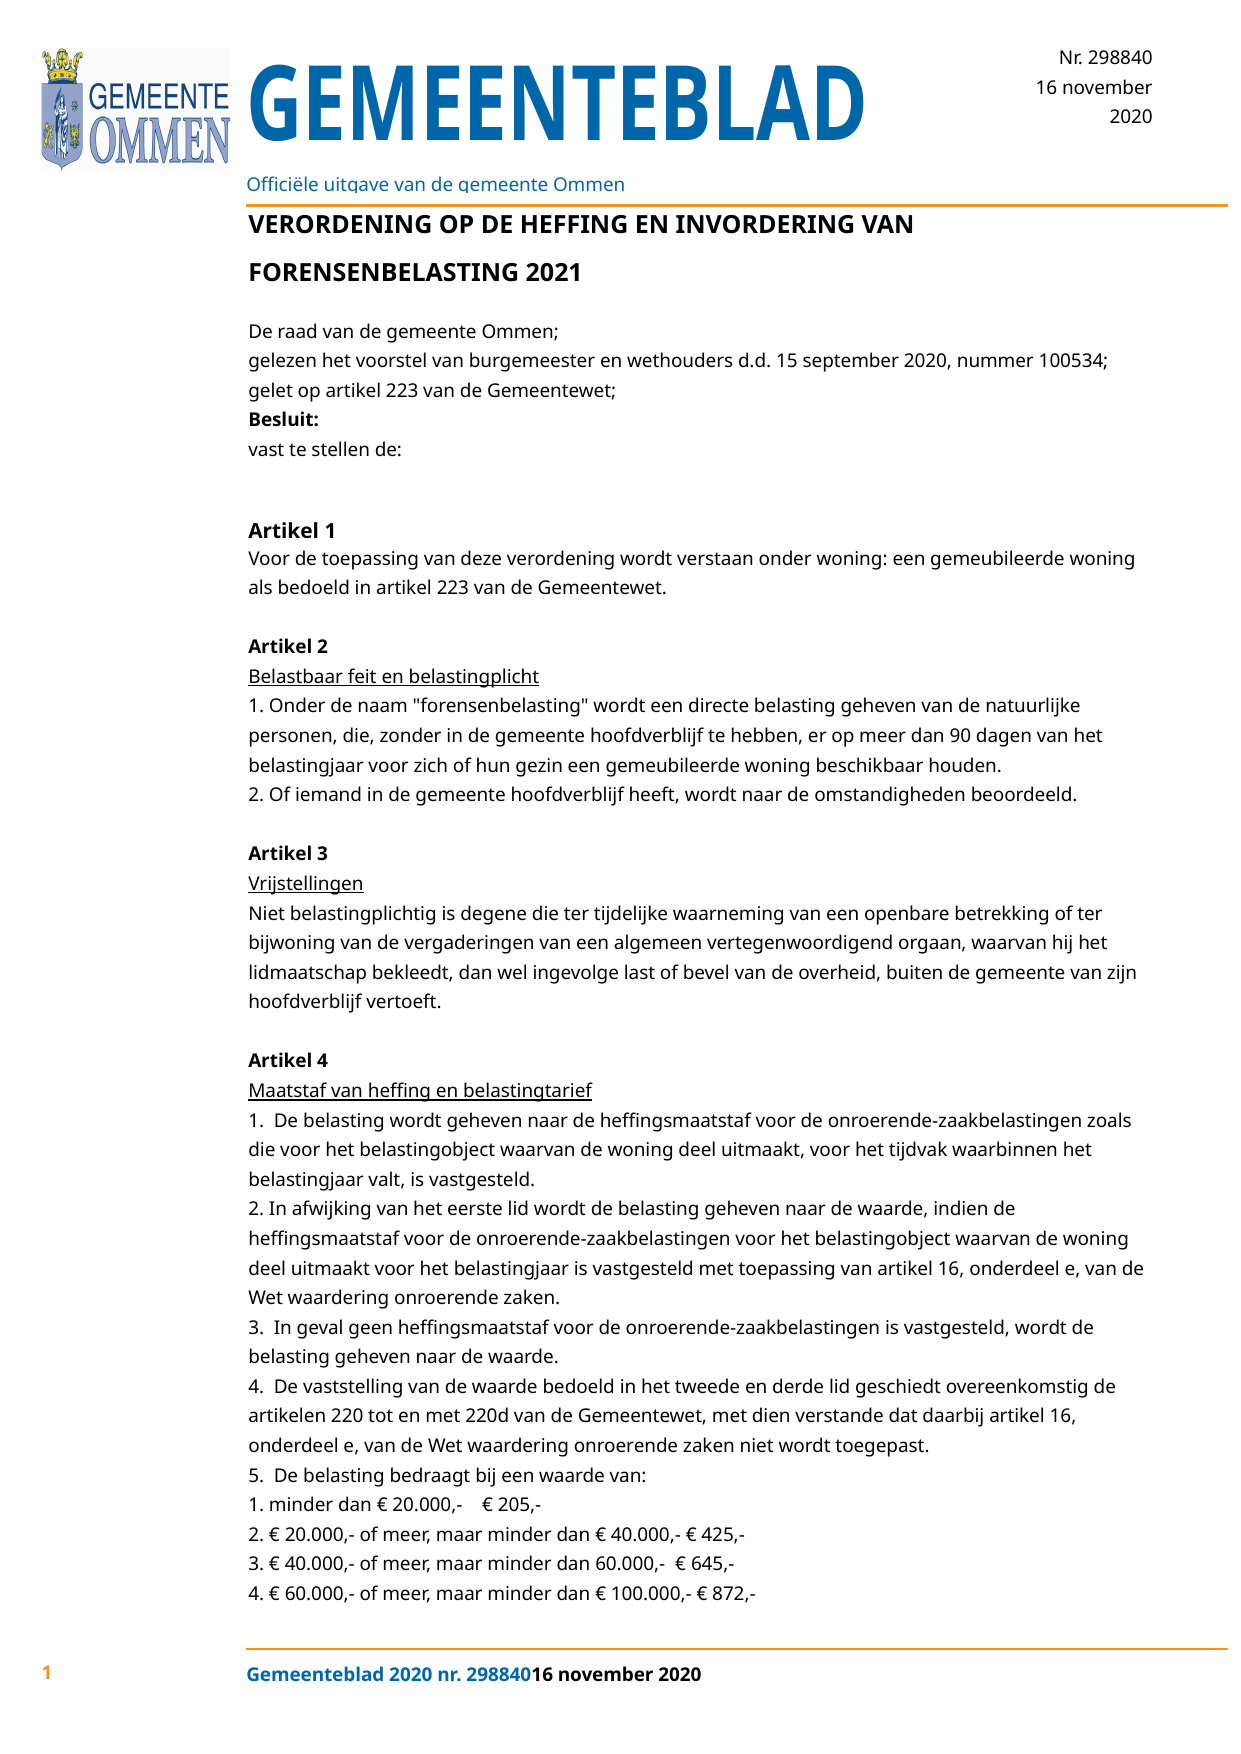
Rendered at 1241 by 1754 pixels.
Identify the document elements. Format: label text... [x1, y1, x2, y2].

text Voor de toepassing van deze verordening wordt verstaan onder woning: een gemeubileerde woning als bedoeld in artikel 223 van de Gemeentewet. [248, 545, 1152, 600]
text De raad van de gemeente Ommen; [248, 318, 1152, 344]
text Belastbaar feit en belastingplicht [248, 663, 1152, 689]
text gelet op artikel 223 van de Gemeentewet; [248, 377, 1152, 403]
text Maatstaf van heffing en belastingtarief [248, 1077, 1152, 1103]
text 3. In geval geen heffingsmaatstaf voor de onroerende-zaakbelastingen is vastgesteld, wordt de belasting geheven naar de waarde. [248, 1314, 1152, 1369]
text 2. € 20.000,- of meer, maar minder dan € 40.000,- € 425,- [248, 1521, 1152, 1547]
text 2. In afwijking van het eerste lid wordt de belasting geheven naar de waarde, indien de heffingsmaatstaf voor de onroerende-zaakbelastingen voor het belastingobject waarvan de woning deel uitmaakt voor het belastingjaar is vastgesteld met toepassing van artikel 16, onderdeel e, van de Wet waardering onroerende zaken. [248, 1196, 1152, 1310]
text vast te stellen de: [248, 436, 1152, 462]
text Vrijstellingen [248, 870, 1152, 896]
text 1. minder dan € 20.000,- € 205,- [248, 1491, 1152, 1517]
text Artikel 3 [248, 841, 1152, 866]
text 5. De belasting bedraagt bij een waarde van: [248, 1462, 1152, 1487]
text 1. Onder de naam "forensenbelasting" wordt een directe belasting geheven van de natuurlijke personen, die, zonder in de gemeente hoofdverblijf te hebben, er op meer dan 90 dagen van het belas­tingjaar voor zich of hun gezin een gemeubileerde woning beschik­baar houden. [248, 693, 1152, 777]
text 2. Of iemand in de gemeente hoofdverblijf heeft, wordt naar de om­stan­digheden beoordeeld. [248, 781, 1152, 807]
picture [41, 47, 231, 172]
text VERORDENING OP DE HEFFING EN INVORDERING VAN FORENSENBELASTING 2021 [248, 207, 1152, 288]
text gelezen het voorstel van burgemeester en wethouders d.d. 15 september 2020, nummer 100534; [248, 347, 1152, 373]
text 4. De vaststelling van de waarde bedoeld in het tweede en derde lid geschiedt overeenkomstig de artikelen 220 tot en met 220d van de Gemeentewet, met dien verstande dat daarbij artikel 16, onderdeel e, van de Wet waardering onroerende zaken niet wordt toegepast. [248, 1373, 1152, 1458]
text Besluit: [248, 407, 1152, 432]
text Artikel 1 [248, 516, 1152, 545]
text 3. € 40.000,- of meer, maar minder dan 60.000,- € 645,- [248, 1551, 1152, 1576]
text 4. € 60.000,- of meer, maar minder dan € 100.000,- € 872,- [248, 1580, 1152, 1606]
text Artikel 4 [248, 1048, 1152, 1073]
text Artikel 2 [248, 633, 1152, 659]
text Niet belastingplichtig is degene die ter tijdelijke waarneming van een openbare betrekking of ter bijwoning van de vergaderingen van een algemeen vertegenwoordigend orgaan, waarvan hij het lidmaatschap bekleedt, dan wel ingevolge last of bevel van de overheid, buiten de gemeente van zijn hoofdverblijf vertoeft. [248, 900, 1152, 1014]
text 1. De belasting wordt geheven naar de heffingsmaatstaf voor de onroerende-zaakbelastingen zoals die voor het belastingobject waarvan de woning deel uitmaakt, voor het tijdvak waarbinnen het belastingjaar valt, is vastgesteld. [248, 1107, 1152, 1192]
